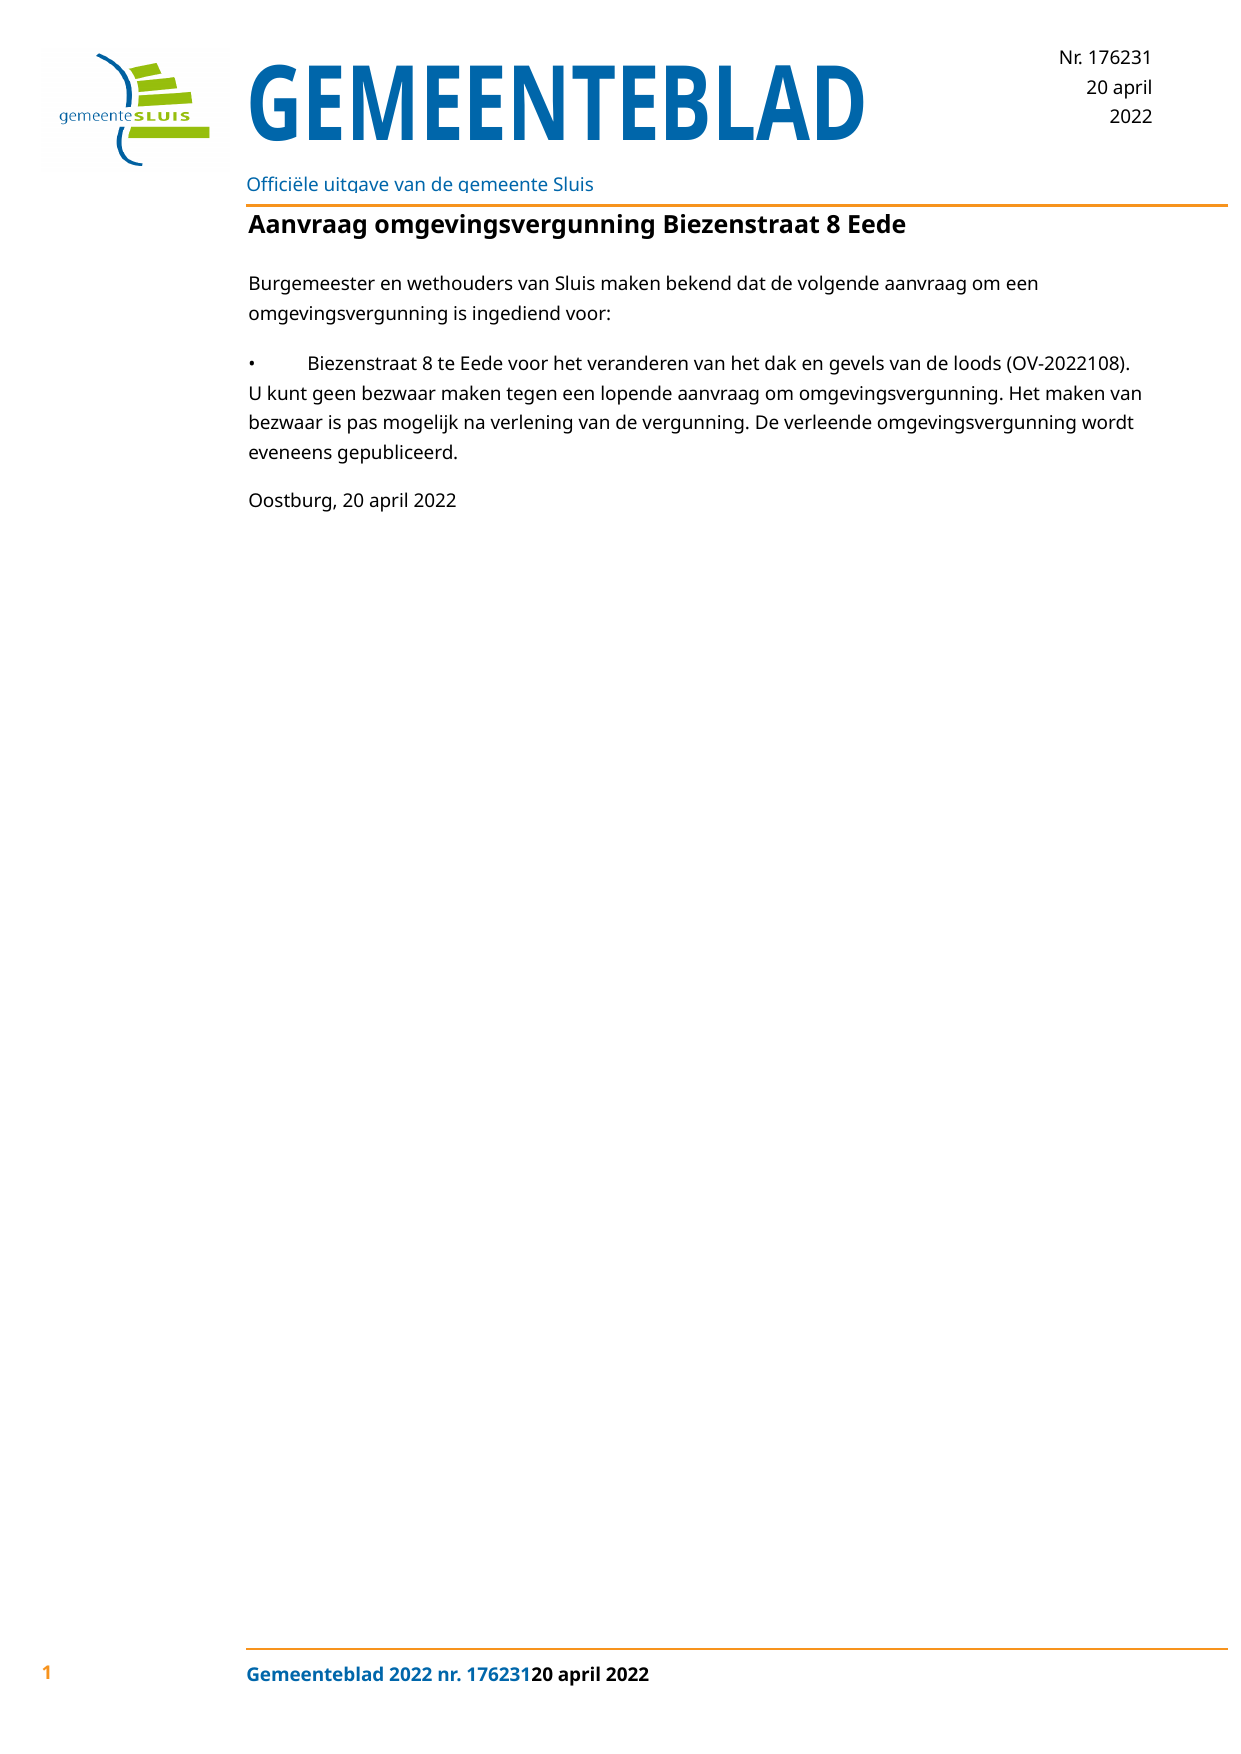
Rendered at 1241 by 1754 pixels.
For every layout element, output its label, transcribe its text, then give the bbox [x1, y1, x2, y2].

text Oostburg, 20 april 2022 [248, 487, 1152, 513]
text Aanvraag omgevingsvergunning Biezenstraat 8 Eede [248, 207, 1152, 241]
text Burgemeester en wethouders van Sluis maken bekend dat de volgende aanvraag om een omgevingsvergunning is ingediend voor: [248, 270, 1152, 326]
picture [41, 47, 231, 172]
text U kunt geen bezwaar maken tegen een lopende aanvraag om omgevingsvergunning. Het maken van bezwaar is pas mogelijk na verlening van de vergunning. De verleende omgevingsvergunning wordt eveneens gepubliceerd. [248, 380, 1152, 465]
list Biezenstraat 8 te Eede voor het veranderen van het dak en gevels van de loods (OV-2022108). [248, 350, 1152, 376]
